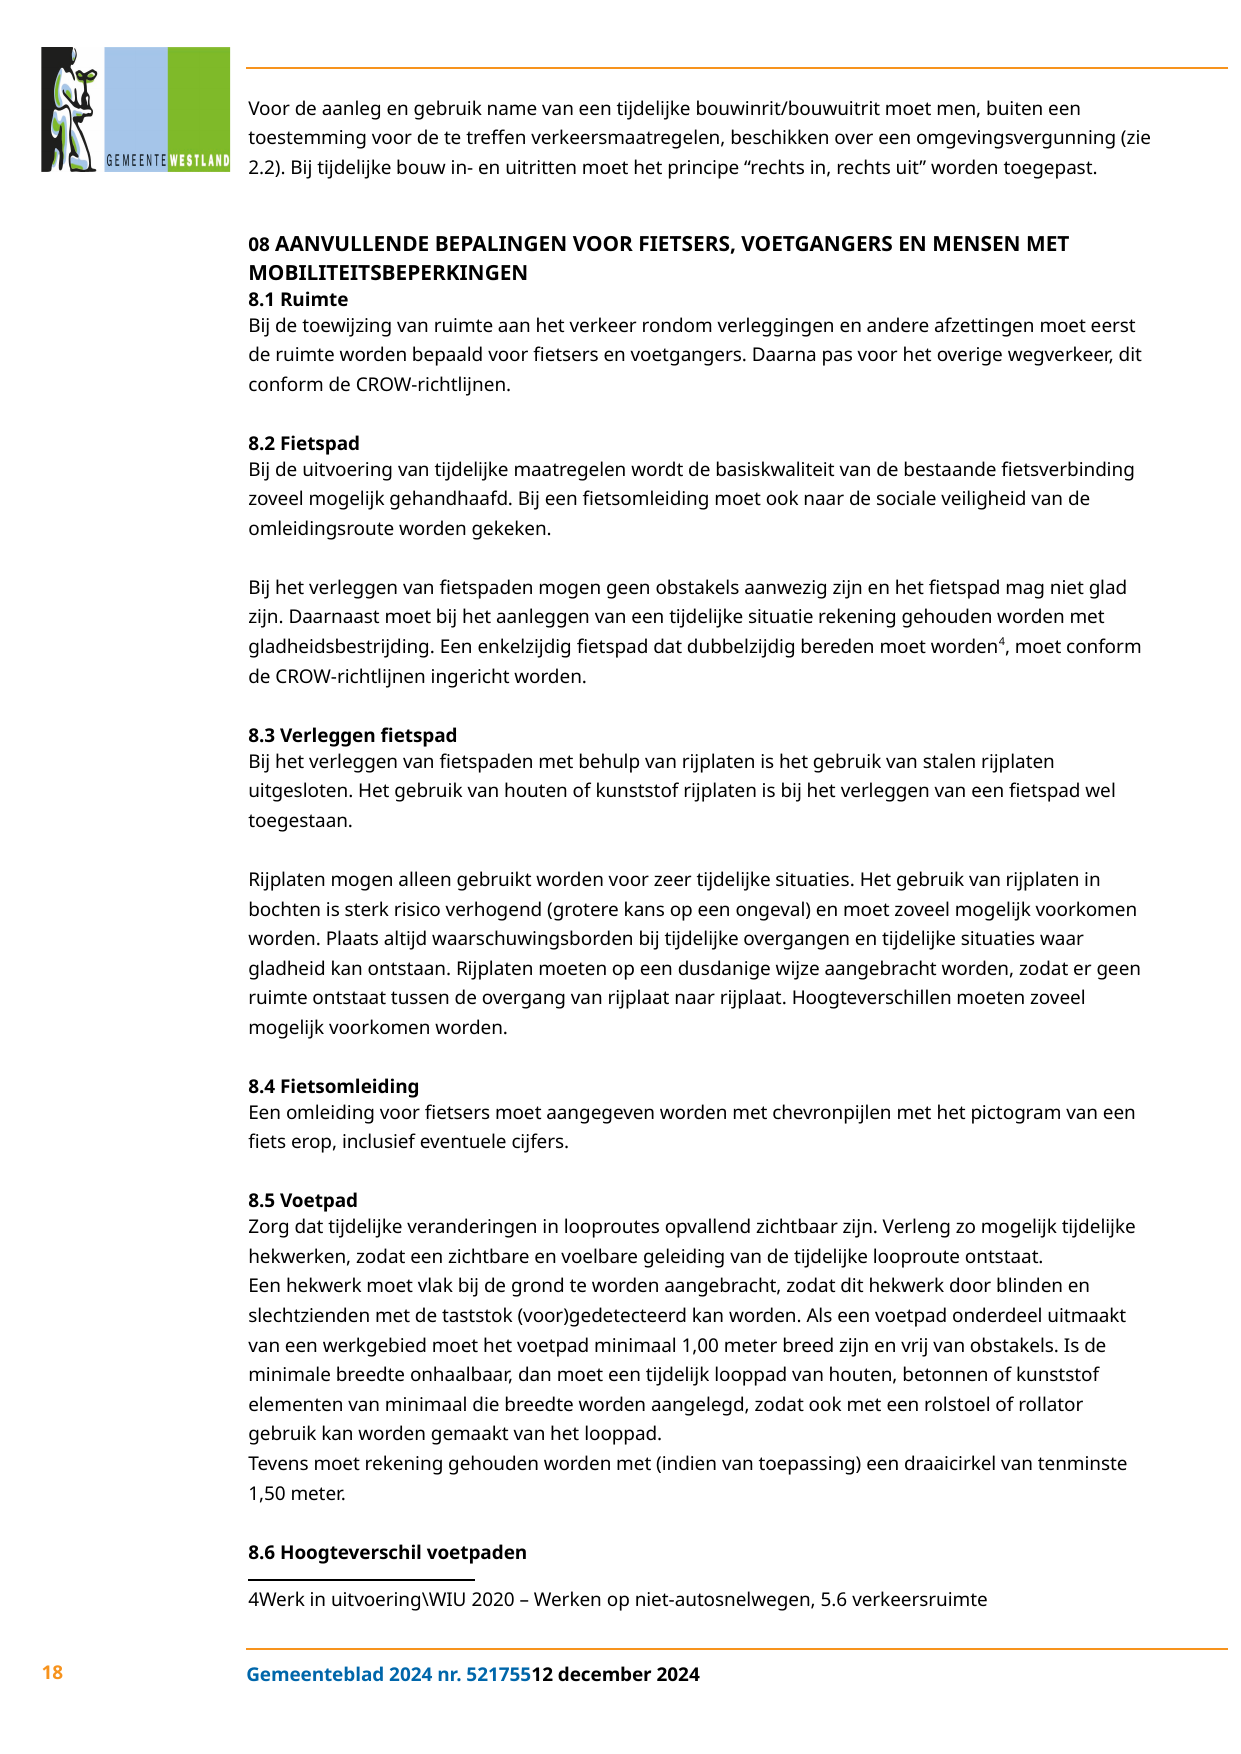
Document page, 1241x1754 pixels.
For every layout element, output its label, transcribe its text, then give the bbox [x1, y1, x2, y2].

text Bij het verleggen van fietspaden met behulp van rijplaten is het gebruik van stalen rijplaten uitgesloten. Het gebruik van houten of kunststof rijplaten is bij het verleggen van een fietspad wel toegestaan. [248, 748, 1152, 833]
text Werk in uitvoering\WIU 2020 – Werken op niet-autosnelwegen, 5.6 verkeersruimte [248, 1586, 1152, 1612]
text 08 AANVULLENDE BEPALINGEN VOOR FIETSERS, VOETGANGERS EN MENSEN MET MOBILITEITSBEPERKINGEN [248, 229, 1152, 286]
text Tevens moet rekening gehouden worden met (indien van toepassing) een draaicirkel van tenminste 1,50 meter. [248, 1450, 1152, 1505]
text 8.4 Fietsomleiding [248, 1073, 1152, 1099]
text Bij de uitvoering van tijdelijke maatregelen wordt de basiskwaliteit van de bestaande fietsverbinding zoveel mogelijk gehandhaafd. Bij een fietsomleiding moet ook naar de sociale veiligheid van de omleidingsroute worden gekeken. [248, 456, 1152, 541]
picture [41, 47, 231, 172]
text Een hekwerk moet vlak bij de grond te worden aangebracht, zodat dit hekwerk door blinden en slechtzienden met de taststok (voor)gedetecteerd kan worden. Als een voetpad onderdeel uitmaakt van een werkgebied moet het voetpad minimaal 1,00 meter breed zijn en vrij van obstakels. Is de minimale breedte onhaalbaar, dan moet een tijdelijk looppad van houten, betonnen of kunststof elementen van minimaal die breedte worden aangelegd, zodat ook met een rolstoel of rollator gebruik kan worden gemaakt van het looppad. [248, 1273, 1152, 1446]
text Een omleiding voor fietsers moet aangegeven worden met chevronpijlen met het pictogram van een fiets erop, inclusief eventuele cijfers. [248, 1099, 1152, 1154]
text Zorg dat tijdelijke veranderingen in looproutes opvallend zichtbaar zijn. Verleng zo mogelijk tijdelijke hekwerken, zodat een zichtbare en voelbare geleiding van de tijdelijke looproute ontstaat. [248, 1213, 1152, 1269]
text Rijplaten mogen alleen gebruikt worden voor zeer tijdelijke situaties. Het gebruik van rijplaten in bochten is sterk risico verhogend (grotere kans op een ongeval) en moet zoveel mogelijk voorkomen worden. Plaats altijd waarschuwingsborden bij tijdelijke overgangen en tijdelijke situaties waar gladheid kan ontstaan. Rijplaten moeten op een dusdanige wijze aangebracht worden, zodat er geen ruimte ontstaat tussen de overgang van rijplaat naar rijplaat. Hoogteverschillen moeten zoveel mogelijk voorkomen worden. [248, 866, 1152, 1040]
text Bij het verleggen van fietspaden mogen geen obstakels aanwezig zijn en het fietspad mag niet glad zijn. Daarnaast moet bij het aanleggen van een tijdelijke situatie rekening gehouden worden met gladheidsbestrijding. Een enkelzijdig fietspad dat dubbelzijdig bereden moet worden, moet conform de CROW-richtlijnen ingericht worden. [248, 574, 1152, 689]
text 8.1 Ruimte [248, 286, 1152, 312]
text 8.5 Voetpad [248, 1188, 1152, 1213]
text 8.6 Hoogteverschil voetpaden [248, 1539, 1152, 1564]
text 8.3 Verleggen fietspad [248, 722, 1152, 748]
text Voor de aanleg en gebruik name van een tijdelijke bouwinrit/bouwuitrit moet men, buiten een toestemming voor de te treffen verkeersmaatregelen, beschikken over een omgevingsvergunning (zie 2.2). Bij tijdelijke bouw in- en uitritten moet het principe “rechts in, rechts uit” worden toegepast. [248, 95, 1152, 180]
text Bij de toewijzing van ruimte aan het verkeer rondom verleggingen en andere afzettingen moet eerst de ruimte worden bepaald voor fietsers en voetgangers. Daarna pas voor het overige wegverkeer, dit conform de CROW-richtlijnen. [248, 312, 1152, 397]
text 8.2 Fietspad [248, 430, 1152, 456]
